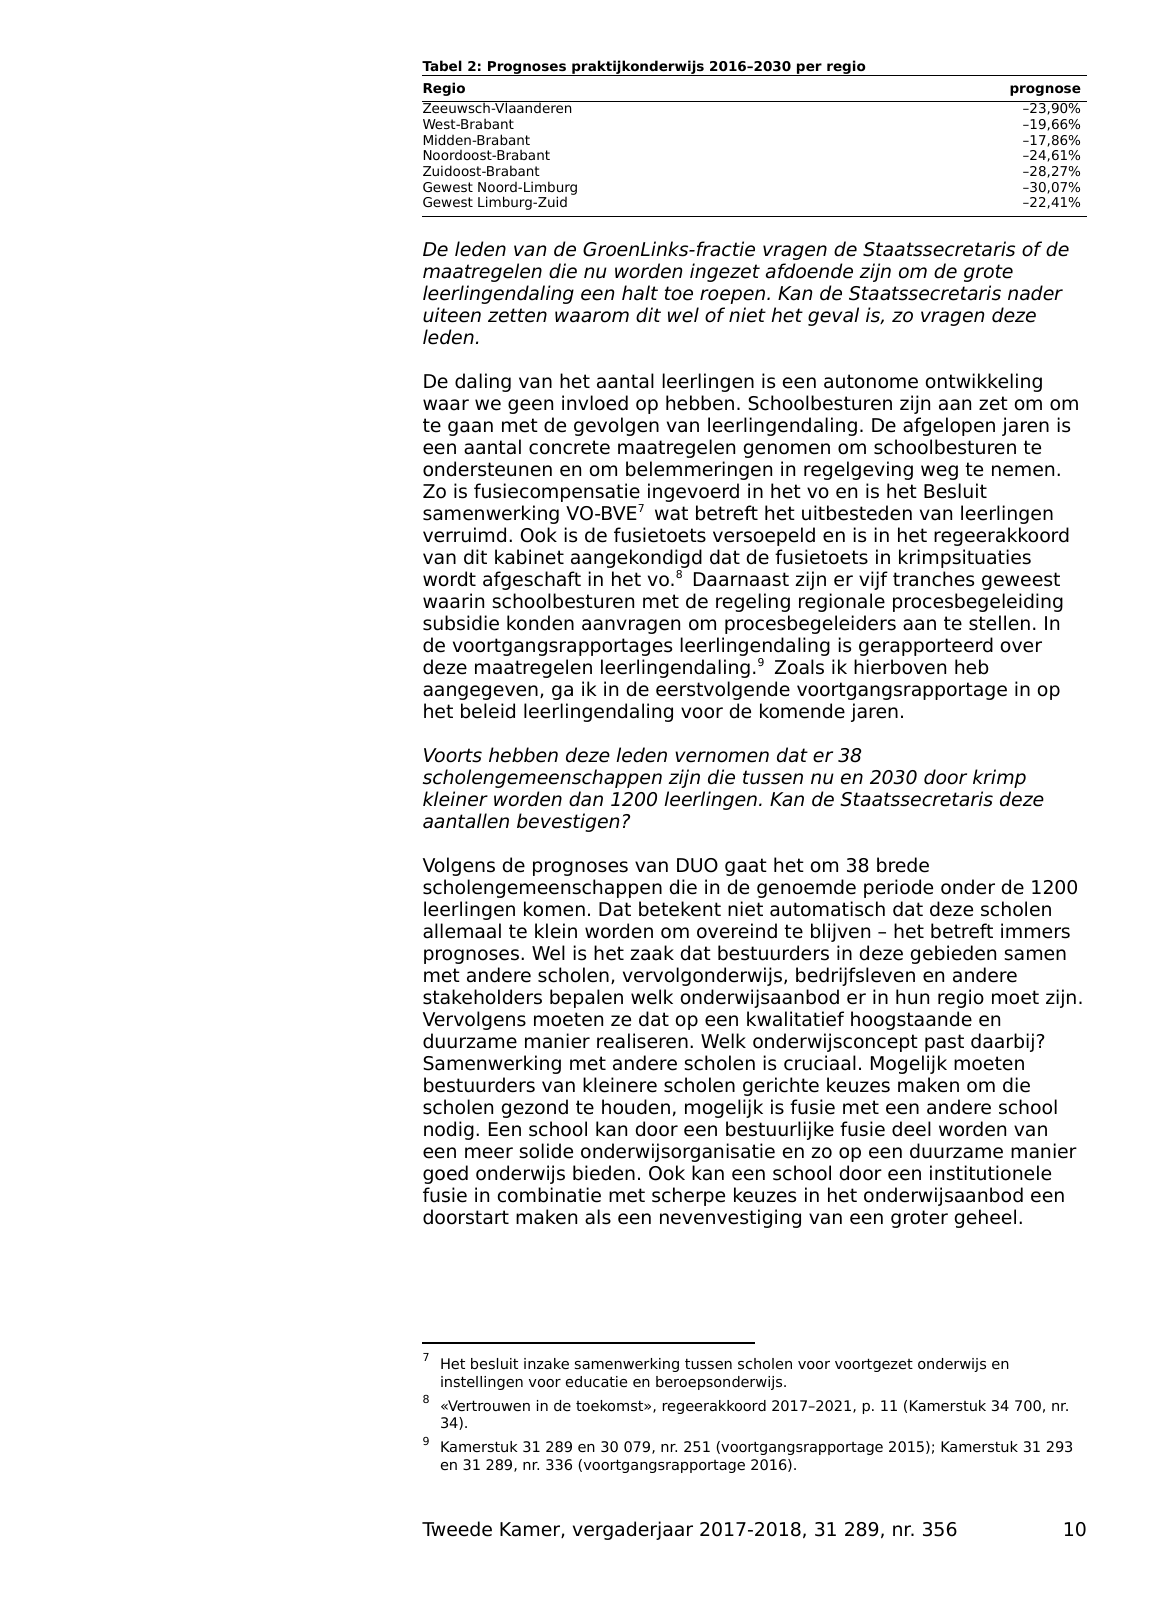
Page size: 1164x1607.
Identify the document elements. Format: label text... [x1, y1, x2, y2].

table_header Tabel 2: Prognoses praktijkonderwijs 2016–2030 per regio [422, 59, 1087, 75]
text Kamerstuk 31 289 en 30 079, nr. 251 (voortgangsrapportage 2015); Kamerstuk 31 293 en 31 289, nr. 336 (voortgangsrapportage 2016). [422, 1435, 1087, 1474]
table_cell West-Brabant [422, 117, 886, 132]
text De daling van het aantal leerlingen is een autonome ontwikkeling waar we geen invloed op hebben. Schoolbesturen zijn aan zet om om te gaan met de gevolgen van leerlingendaling. De afgelopen jaren is een aantal concrete maatregelen genomen om schoolbesturen te ondersteunen en om belemmeringen in regelgeving weg te nemen. Zo is fusiecompensatie ingevoerd in het vo en is het Besluit samenwerking VO-BVE wat betreft het uitbesteden van leerlingen verruimd. Ook is de fusietoets versoepeld en is in het regeerakkoord van dit kabinet aangekondigd dat de fusietoets in krimpsituaties wordt afgeschaft in het vo. Daarnaast zijn er vijf tranches geweest waarin schoolbesturen met de regeling regionale procesbegeleiding subsidie konden aanvragen om procesbegeleiders aan te stellen. In de voortgangsrapportages leerlingendaling is gerapporteerd over deze maatregelen leerlingendaling. Zoals ik hierboven heb aangegeven, ga ik in de eerstvolgende voortgangsrapportage in op het beleid leerlingendaling voor de komende jaren. [422, 371, 1087, 723]
table_cell –24,61% [886, 148, 1087, 164]
text Volgens de prognoses van DUO gaat het om 38 brede scholengemeenschappen die in de genoemde periode onder de 1200 leerlingen komen. Dat betekent niet automatisch dat deze scholen allemaal te klein worden om overeind te blijven – het betreft immers prognoses. Wel is het zaak dat bestuurders in deze gebieden samen met andere scholen, vervolgonderwijs, bedrijfsleven en andere stakeholders bepalen welk onderwijsaanbod er in hun regio moet zijn. Vervolgens moeten ze dat op een kwalitatief hoogstaande en duurzame manier realiseren. Welk onderwijsconcept past daarbij? Samenwerking met andere scholen is cruciaal. Mogelijk moeten bestuurders van kleinere scholen gerichte keuzes maken om die scholen gezond te houden, mogelijk is fusie met een andere school nodig. Een school kan door een bestuurlijke fusie deel worden van een meer solide onderwijsorganisatie en zo op een duurzame manier goed onderwijs bieden. Ook kan een school door een institutionele fusie in combinatie met scherpe keuzes in het onderwijsaanbod een doorstart maken als een nevenvestiging van een groter geheel. [422, 855, 1087, 1229]
text Voorts hebben deze leden vernomen dat er 38 scholengemeenschappen zijn die tussen nu en 2030 door krimp kleiner worden dan 1200 leerlingen. Kan de Staatssecretaris deze aantallen bevestigen? [422, 745, 1087, 833]
text De leden van de GroenLinks-fractie vragen de Staatssecretaris of de maatregelen die nu worden ingezet afdoende zijn om de grote leerlingendaling een halt toe roepen. Kan de Staatssecretaris nader uiteen zetten waarom dit wel of niet het geval is, zo vragen deze leden. [422, 239, 1087, 349]
text Het besluit inzake samenwerking tussen scholen voor voortgezet onderwijs en instellingen voor educatie en beroepsonderwijs. [422, 1352, 1087, 1391]
table_cell Gewest Limburg-Zuid [422, 195, 886, 216]
table_cell Regio [422, 76, 886, 101]
table_cell –17,86% [886, 133, 1087, 148]
table_cell –28,27% [886, 164, 1087, 179]
table_cell Zuidoost-Brabant [422, 164, 886, 179]
table_cell –23,90% [886, 102, 1087, 117]
table_cell Midden-Brabant [422, 133, 886, 148]
table_cell –22,41% [886, 195, 1087, 216]
table_cell –19,66% [886, 117, 1087, 132]
table_cell Zeeuwsch-Vlaanderen [422, 102, 886, 117]
table_cell prognose [886, 76, 1087, 101]
table_cell –30,07% [886, 180, 1087, 195]
text «Vertrouwen in de toekomst», regeerakkoord 2017–2021, p. 11 (Kamerstuk 34 700, nr. 34). [422, 1393, 1087, 1432]
table_cell Noordoost-Brabant [422, 148, 886, 164]
table_cell Gewest Noord-Limburg [422, 180, 886, 195]
